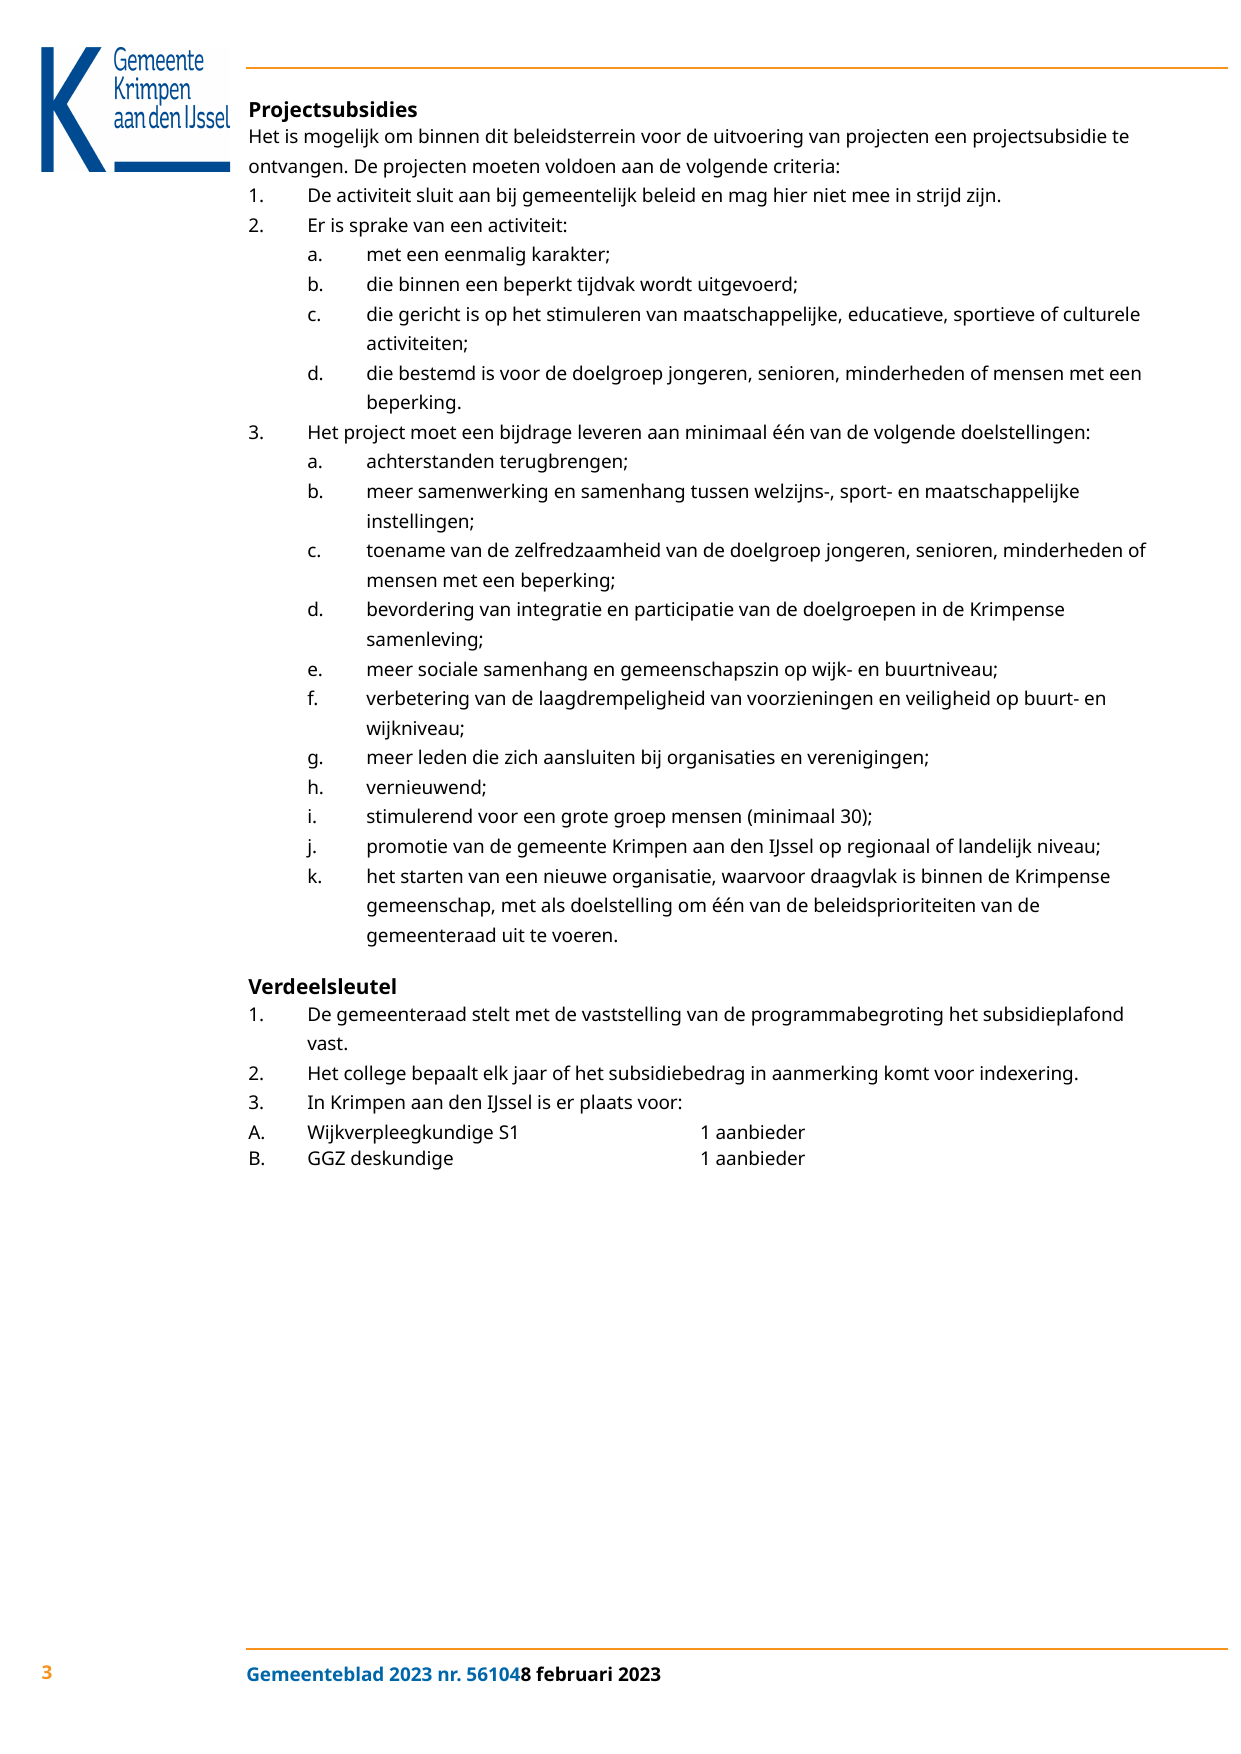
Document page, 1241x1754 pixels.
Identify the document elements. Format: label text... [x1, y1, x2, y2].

list Het college bepaalt elk jaar of het subsidiebedrag in aanmerking komt voor indexering. [248, 1060, 1152, 1086]
list toename van de zelfredzaamheid van de doelgroep jongeren, senioren, minderheden of mensen met een beperking; [307, 537, 1152, 593]
list vernieuwend; [307, 774, 1152, 800]
list In Krimpen aan den IJssel is er plaats voor: [248, 1089, 1152, 1115]
table_cell 1 aanbieder [700, 1145, 1152, 1171]
table_header 1 aanbieder [700, 1119, 1152, 1145]
list De gemeenteraad stelt met de vaststelling van de programmabegroting het subsidieplafond vast. [248, 1001, 1152, 1056]
picture [41, 47, 231, 172]
list Er is sprake van een activiteit: [248, 212, 1152, 238]
list promotie van de gemeente Krimpen aan den IJssel op regionaal of landelijk niveau; [307, 833, 1152, 859]
list verbetering van de laagdrempeligheid van voorzieningen en veiligheid op buurt- en wijkniveau; [307, 685, 1152, 741]
list die gericht is op het stimuleren van maatschappelijke, educatieve, sportieve of culturele activiteiten; [307, 301, 1152, 356]
table_header Wijkverpleegkundige S1 [248, 1119, 700, 1145]
list stimulerend voor een grote groep mensen (minimaal 30); [307, 804, 1152, 829]
text Het is mogelijk om binnen dit beleidsterrein voor de uitvoering van projecten een projectsubsidie te ontvangen. De projecten moeten voldoen aan de volgende criteria: [248, 123, 1152, 178]
list Het project moet een bijdrage leveren aan minimaal één van de volgende doelstellingen: [248, 419, 1152, 445]
list meer samenwerking en samenhang tussen welzijns-, sport- en maatschappelijke instellingen; [307, 478, 1152, 533]
list meer leden die zich aansluiten bij organisaties en verenigingen; [307, 744, 1152, 770]
table_cell GGZ deskundige [248, 1145, 700, 1171]
list achterstanden terugbrengen; [307, 449, 1152, 474]
text Verdeelsleutel [248, 972, 1152, 1001]
list bevordering van integratie en participatie van de doelgroepen in de Krimpense samenleving; [307, 597, 1152, 652]
list het starten van een nieuwe organisatie, waarvoor draagvlak is binnen de Krimpense gemeenschap, met als doelstelling om één van de beleidsprioriteiten van de gemeenteraad uit te voeren. [307, 863, 1152, 948]
list die bestemd is voor de doelgroep jongeren, senioren, minderheden of mensen met een beperking. [307, 360, 1152, 415]
list meer sociale samenhang en gemeenschapszin op wijk- en buurtniveau; [307, 656, 1152, 681]
list die binnen een beperkt tijdvak wordt uitgevoerd; [307, 271, 1152, 297]
text Projectsubsidies [248, 95, 1152, 123]
list De activiteit sluit aan bij gemeentelijk beleid en mag hier niet mee in strijd zijn. [248, 182, 1152, 208]
list met een eenmalig karakter; [307, 242, 1152, 267]
